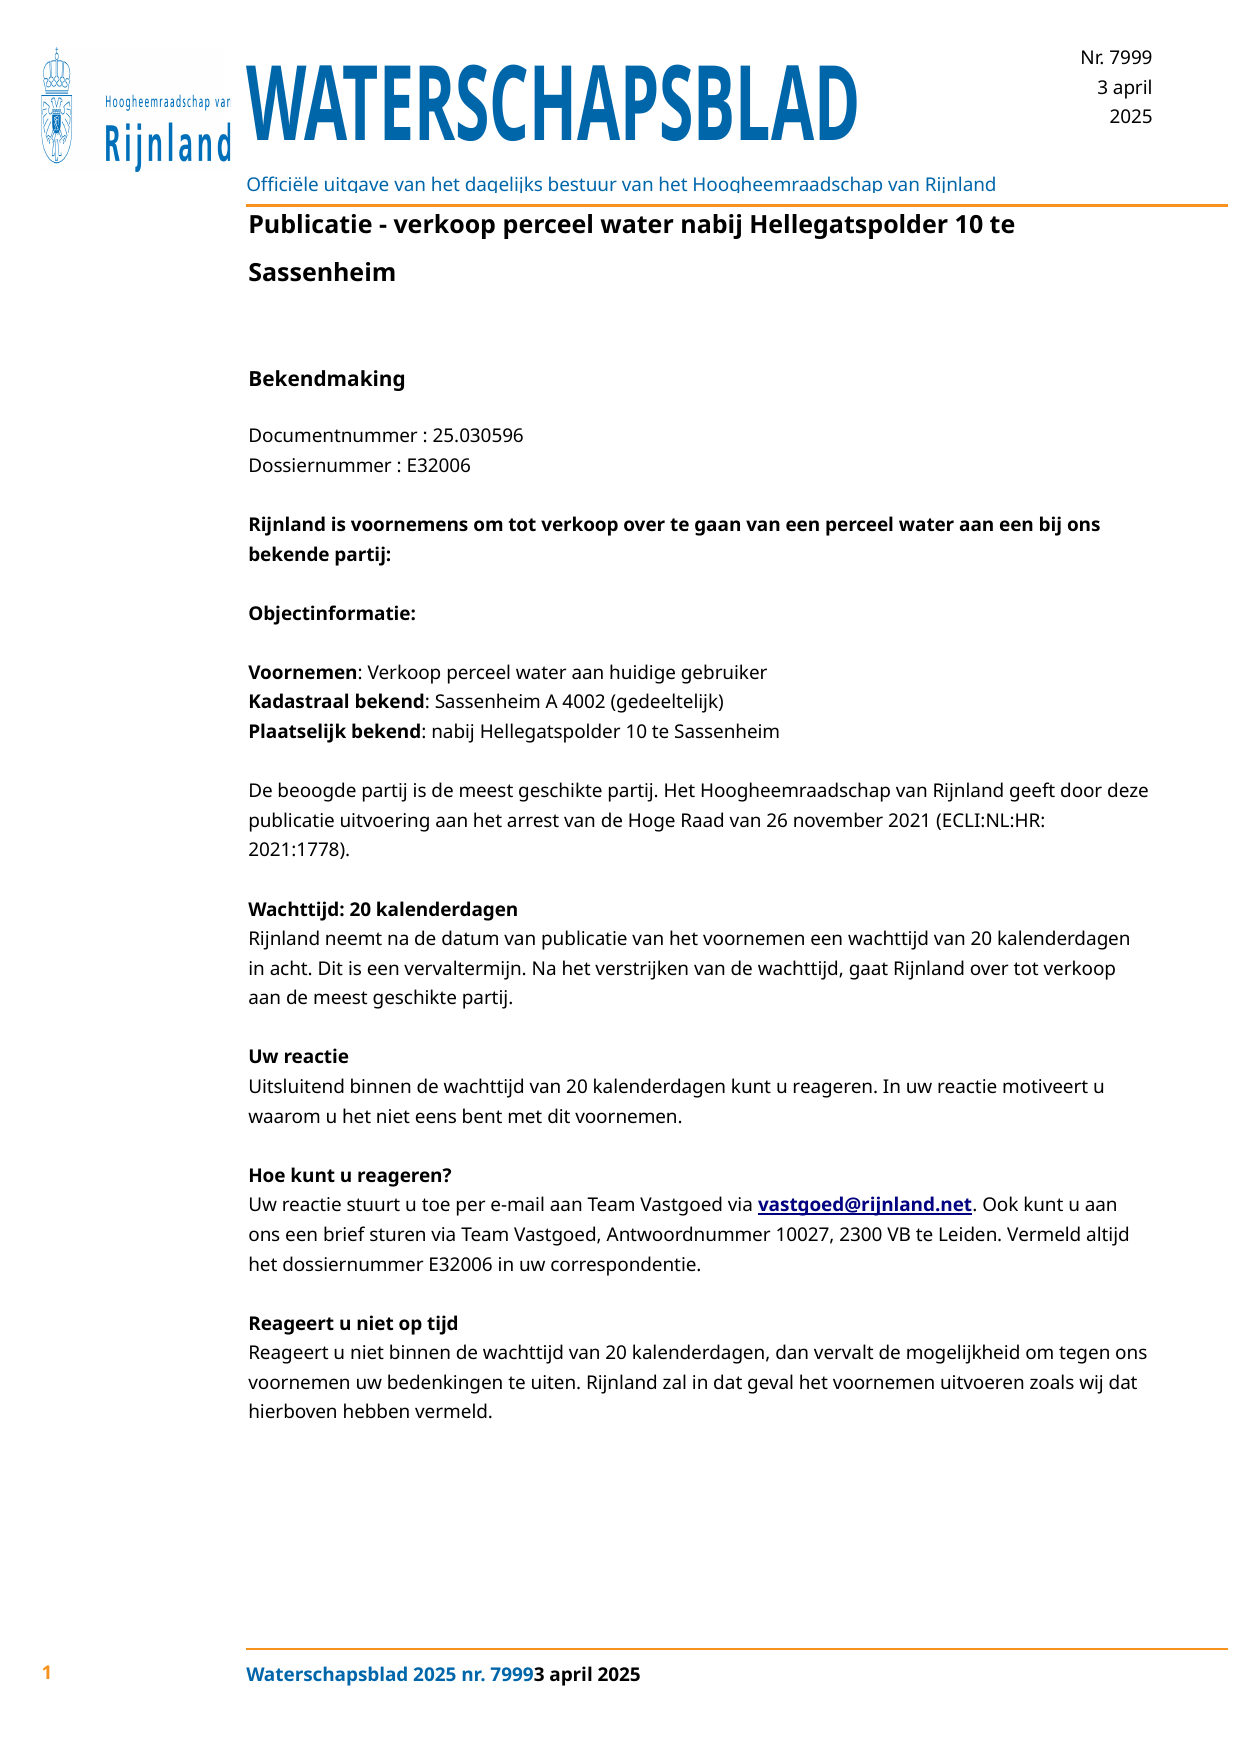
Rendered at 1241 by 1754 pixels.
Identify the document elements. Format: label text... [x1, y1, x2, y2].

picture [41, 47, 231, 172]
text De beoogde partij is de meest geschikte partij. Het Hoogheemraadschap van Rijnland geeft door deze publicatie uitvoering aan het arrest van de Hoge Raad van 26 november 2021 (ECLI:NL:HR: 2021:1778). [248, 777, 1152, 862]
text Uw reactie stuurt u toe per e-mail aan Team Vastgoed via vastgoed@rijnland.net. Ook kunt u aan ons een brief sturen via Team Vastgoed, Antwoordnummer 10027, 2300 VB te Leiden. Vermeld altijd het dossiernummer E32006 in uw correspondentie. [248, 1192, 1152, 1277]
text Documentnummer : 25.030596 [248, 422, 1152, 448]
text Voornemen: Verkoop perceel water aan huidige gebruiker [248, 659, 1152, 685]
text Hoe kunt u reageren? [248, 1162, 1152, 1188]
text Uitsluitend binnen de wachttijd van 20 kalenderdagen kunt u reageren. In uw reactie motiveert u waarom u het niet eens bent met dit voornemen. [248, 1073, 1152, 1129]
text Plaatselijk bekend: nabij Hellegatspolder 10 te Sassenheim [248, 718, 1152, 744]
text Kadastraal bekend: Sassenheim A 4002 (gedeeltelijk) [248, 689, 1152, 714]
text Uw reactie [248, 1044, 1152, 1069]
text Publicatie - verkoop perceel water nabij Hellegatspolder 10 te Sassenheim [248, 207, 1152, 288]
text Dossiernummer : E32006 [248, 452, 1152, 478]
text Rijnland neemt na de datum van publicatie van het voornemen een wachttijd van 20 kalenderdagen in acht. Dit is een vervaltermijn. Na het verstrijken van de wachttijd, gaat Rijnland over tot verkoop aan de meest geschikte partij. [248, 925, 1152, 1010]
text Wachttijd: 20 kalenderdagen [248, 896, 1152, 922]
text Objectinformatie: [248, 600, 1152, 626]
text Rijnland is voornemens om tot verkoop over te gaan van een perceel water aan een bij ons bekende partij: [248, 511, 1152, 567]
text Reageert u niet binnen de wachttijd van 20 kalenderdagen, dan vervalt de mogelijkheid om tegen ons voornemen uw bedenkingen te uiten. Rijnland zal in dat geval het voornemen uitvoeren zoals wij dat hierboven hebben vermeld. [248, 1339, 1152, 1424]
text Reageert u niet op tijd [248, 1310, 1152, 1336]
text Bekendmaking [248, 364, 1152, 393]
